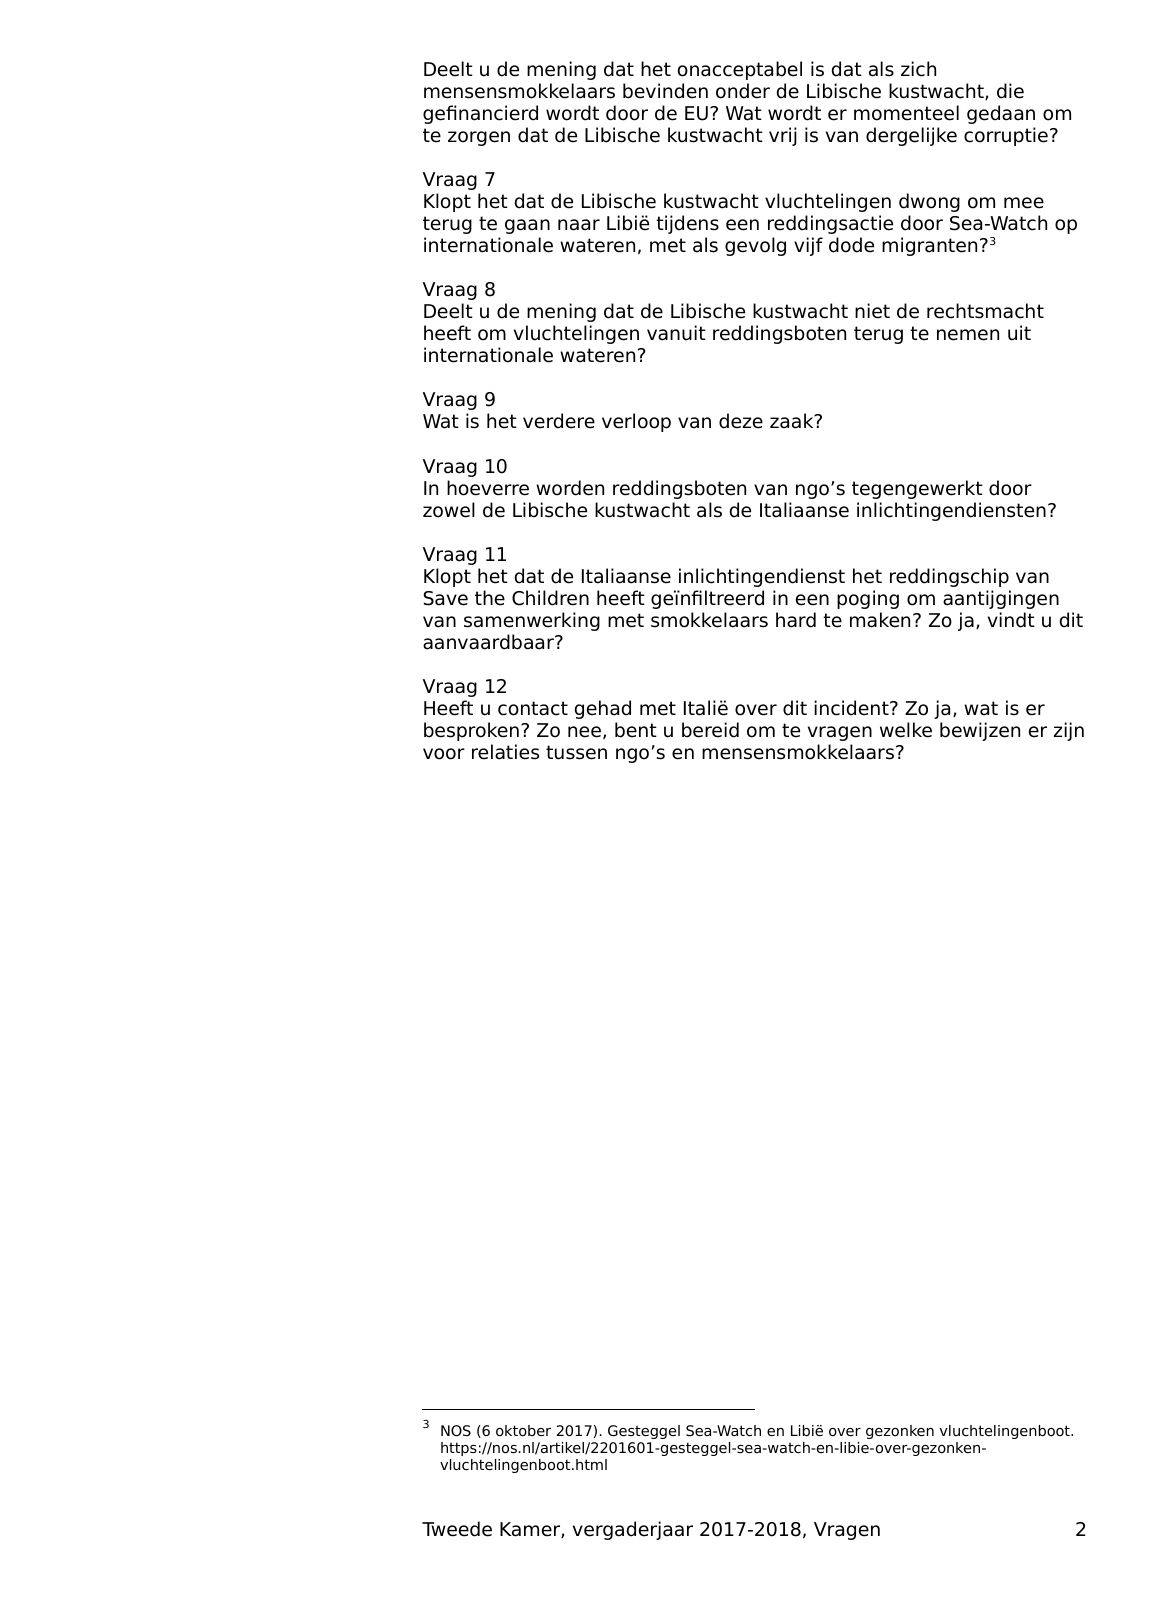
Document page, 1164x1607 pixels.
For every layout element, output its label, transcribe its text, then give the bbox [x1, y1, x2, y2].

text Vraag 11 [422, 544, 1087, 566]
text Vraag 12 [422, 676, 1087, 698]
text Deelt u de mening dat het onacceptabel is dat als zich mensensmokkelaars bevinden onder de Libische kustwacht, die gefinancierd wordt door de EU? Wat wordt er momenteel gedaan om te zorgen dat de Libische kustwacht vrij is van dergelijke corruptie? [422, 59, 1087, 147]
text Wat is het verdere verloop van deze zaak? [422, 411, 1087, 433]
text Klopt het dat de Libische kustwacht vluchtelingen dwong om mee terug te gaan naar Libië tijdens een reddingsactie door Sea-Watch op internationale wateren, met als gevolg vijf dode migranten? [422, 191, 1087, 257]
text Vraag 7 [422, 169, 1087, 191]
text Deelt u de mening dat de Libische kustwacht niet de rechtsmacht heeft om vluchtelingen vanuit reddingsboten terug te nemen uit internationale wateren? [422, 301, 1087, 367]
text Heeft u contact gehad met Italië over dit incident? Zo ja, wat is er besproken? Zo nee, bent u bereid om te vragen welke bewijzen er zijn voor relaties tussen ngo’s en mensensmokkelaars? [422, 698, 1087, 764]
text NOS (6 oktober 2017). Gesteggel Sea-Watch en Libië over gezonken vluchtelingenboot. https://nos.nl/artikel/2201601-gesteggel-sea-watch-en-libie-over-gezonken-vluchtelingenboot.html [422, 1418, 1087, 1474]
text Klopt het dat de Italiaanse inlichtingendienst het reddingschip van Save the Children heeft geïnfiltreerd in een poging om aantijgingen van samenwerking met smokkelaars hard te maken? Zo ja, vindt u dit aanvaardbaar? [422, 566, 1087, 653]
text In hoeverre worden reddingsboten van ngo’s tegengewerkt door zowel de Libische kustwacht als de Italiaanse inlichtingendiensten? [422, 477, 1087, 521]
text Vraag 8 [422, 279, 1087, 301]
text Vraag 10 [422, 456, 1087, 477]
text Vraag 9 [422, 389, 1087, 411]
